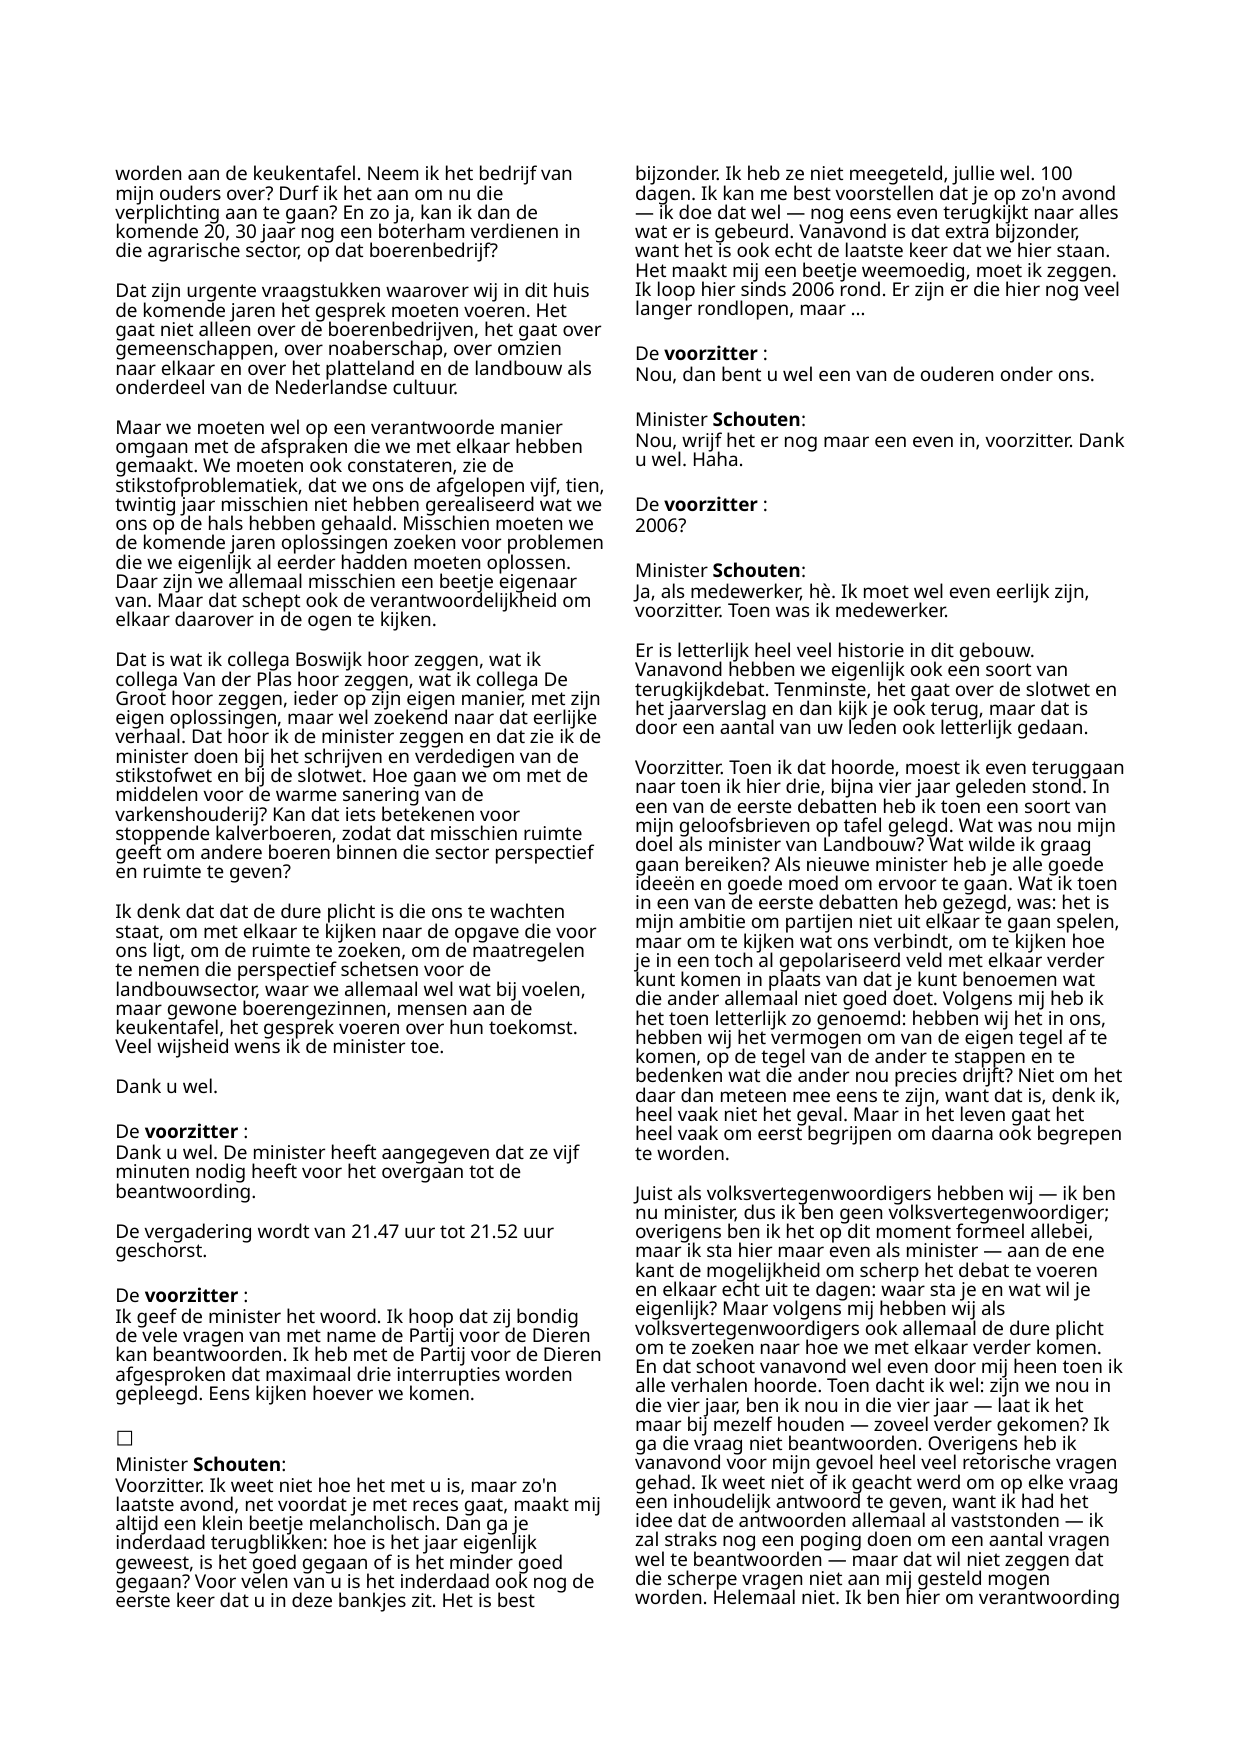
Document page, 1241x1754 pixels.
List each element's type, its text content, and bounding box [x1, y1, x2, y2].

text Nou, wrijf het er nog maar een even in, voorzitter. Dank u wel. Haha. [635, 432, 1125, 470]
text De voorzitter : [635, 491, 1125, 517]
text ⬜ [115, 1425, 605, 1451]
text Ik geef de minister het woord. Ik hoop dat zij bondig de vele vragen van met name de Partij voor de Dieren kan beantwoorden. Ik heb met de Partij voor de Dieren afgesproken dat maximaal drie interrupties worden gepleegd. Eens kijken hoever we komen. [115, 1308, 605, 1404]
text bijzonder. Ik heb ze niet meegeteld, jullie wel. 100 dagen. Ik kan me best voorstellen dat je op zo'n avond — ik doe dat wel — nog eens even terugkijkt naar alles wat er is gebeurd. Vanavond is dat extra bijzonder, want het is ook echt de laatste keer dat we hier staan. Het maakt mij een beetje weemoedig, moet ik zeggen. Ik loop hier sinds 2006 rond. Er zijn er die hier nog veel langer rondlopen, maar … [635, 165, 1125, 319]
text Ja, als medewerker, hè. Ik moet wel even eerlijk zijn, voorzitter. Toen was ik medewerker. [635, 583, 1125, 621]
text Dat zijn urgente vraagstukken waarover wij in dit huis de komende jaren het gesprek moeten voeren. Het gaat niet alleen over de boerenbedrijven, het gaat over gemeenschappen, over noaberschap, over omzien naar elkaar en over het platteland en de landbouw als onderdeel van de Nederlandse cultuur. [115, 282, 605, 398]
text Dank u wel. [115, 1078, 605, 1098]
text Maar we moeten wel op een verantwoorde manier omgaan met de afspraken die we met elkaar hebben gemaakt. We moeten ook constateren, zie de stikstofproblematiek, dat we ons de afgelopen vijf, tien, twintig jaar misschien niet hebben gerealiseerd wat we ons op de hals hebben gehaald. Misschien moeten we de komende jaren oplossingen zoeken voor problemen die we eigenlijk al eerder hadden moeten oplossen. Daar zijn we allemaal misschien een beetje eigenaar van. Maar dat schept ook de verantwoordelijkheid om elkaar daarover in de ogen te kijken. [115, 419, 605, 631]
text Ik denk dat dat de dure plicht is die ons te wachten staat, om met elkaar te kijken naar de opgave die voor ons ligt, om de ruimte te zoeken, om de maatregelen te nemen die perspectief schetsen voor de landbouwsector, waar we allemaal wel wat bij voelen, maar gewone boerengezinnen, mensen aan de keukentafel, het gesprek voeren over hun toekomst. Veel wijsheid wens ik de minister toe. [115, 903, 605, 1058]
text Er is letterlijk heel veel historie in dit gebouw. Vanavond hebben we eigenlijk ook een soort van terugkijkdebat. Tenminste, het gaat over de slotwet en het jaarverslag en dan kijk je ook terug, maar dat is door een aantal van uw leden ook letterlijk gedaan. [635, 642, 1125, 738]
text De voorzitter : [115, 1282, 605, 1308]
text Minister Schouten: [635, 406, 1125, 432]
text Minister Schouten: [115, 1451, 605, 1477]
text Voorzitter. Ik weet niet hoe het met u is, maar zo'n laatste avond, net voordat je met reces gaat, maakt mij altijd een klein beetje melancholisch. Dan ga je inderdaad terugblikken: hoe is het jaar eigenlijk geweest, is het goed gegaan of is het minder goed gegaan? Voor velen van u is het inderdaad ook nog de eerste keer dat u in deze bankjes zit. Het is best [115, 1477, 605, 1611]
text 2006? [635, 517, 1125, 536]
text worden aan de keukentafel. Neem ik het bedrijf van mijn ouders over? Durf ik het aan om nu die verplichting aan te gaan? En zo ja, kan ik dan de komende 20, 30 jaar nog een boterham verdienen in die agrarische sector, op dat boerenbedrijf? [115, 165, 605, 262]
text De voorzitter : [115, 1118, 605, 1144]
text Nou, dan bent u wel een van de ouderen onder ons. [635, 366, 1125, 385]
text De voorzitter : [635, 340, 1125, 366]
text Dank u wel. De minister heeft aangegeven dat ze vijf minuten nodig heeft voor het overgaan tot de beantwoording. [115, 1144, 605, 1202]
text Minister Schouten: [635, 557, 1125, 583]
text De vergadering wordt van 21.47 uur tot 21.52 uur geschorst. [115, 1223, 605, 1261]
text Juist als volksvertegenwoordigers hebben wij — ik ben nu minister, dus ik ben geen volksvertegenwoordiger; overigens ben ik het op dit moment formeel allebei, maar ik sta hier maar even als minister — aan de ene kant de mogelijkheid om scherp het debat te voeren en elkaar echt uit te dagen: waar sta je en wat wil je eigenlijk? Maar volgens mij hebben wij als volksvertegenwoordigers ook allemaal de dure plicht om te zoeken naar hoe we met elkaar verder komen. En dat schoot vanavond wel even door mij heen toen ik alle verhalen hoorde. Toen dacht ik wel: zijn we nou in die vier jaar, ben ik nou in die vier jaar — laat ik het maar bij mezelf houden — zoveel verder gekomen? Ik ga die vraag niet beantwoorden. Overigens heb ik vanavond voor mijn gevoel heel veel retorische vragen gehad. Ik weet niet of ik geacht werd om op elke vraag een inhoudelijk antwoord te geven, want ik had het idee dat de antwoorden allemaal al vaststonden — ik zal straks nog een poging doen om een aantal vragen wel te beantwoorden — maar dat wil niet zeggen dat die scherpe vragen niet aan mij gesteld mogen worden. Helemaal niet. Ik ben hier om verantwoording [635, 1184, 1125, 1608]
text Dat is wat ik collega Boswijk hoor zeggen, wat ik collega Van der Plas hoor zeggen, wat ik collega De Groot hoor zeggen, ieder op zijn eigen manier, met zijn eigen oplossingen, maar wel zoekend naar dat eerlijke verhaal. Dat hoor ik de minister zeggen en dat zie ik de minister doen bij het schrijven en verdedigen van de stikstofwet en bij de slotwet. Hoe gaan we om met de middelen voor de warme sanering van de varkenshouderij? Kan dat iets betekenen voor stoppende kalverboeren, zodat dat misschien ruimte geeft om andere boeren binnen die sector perspectief en ruimte te geven? [115, 651, 605, 883]
text Voorzitter. Toen ik dat hoorde, moest ik even teruggaan naar toen ik hier drie, bijna vier jaar geleden stond. In een van de eerste debatten heb ik toen een soort van mijn geloofsbrieven op tafel gelegd. Wat was nou mijn doel als minister van Landbouw? Wat wilde ik graag gaan bereiken? Als nieuwe minister heb je alle goede ideeën en goede moed om ervoor te gaan. Wat ik toen in een van de eerste debatten heb gezegd, was: het is mijn ambitie om partijen niet uit elkaar te gaan spelen, maar om te kijken wat ons verbindt, om te kijken hoe je in een toch al gepolariseerd veld met elkaar verder kunt komen in plaats van dat je kunt benoemen wat die ander allemaal niet goed doet. Volgens mij heb ik het toen letterlijk zo genoemd: hebben wij het in ons, hebben wij het vermogen om van de eigen tegel af te komen, op de tegel van de ander te stappen en te bedenken wat die ander nou precies drijft? Niet om het daar dan meteen mee eens te zijn, want dat is, denk ik, heel vaak niet het geval. Maar in het leven gaat het heel vaak om eerst begrijpen om daarna ook begrepen te worden. [635, 759, 1125, 1164]
